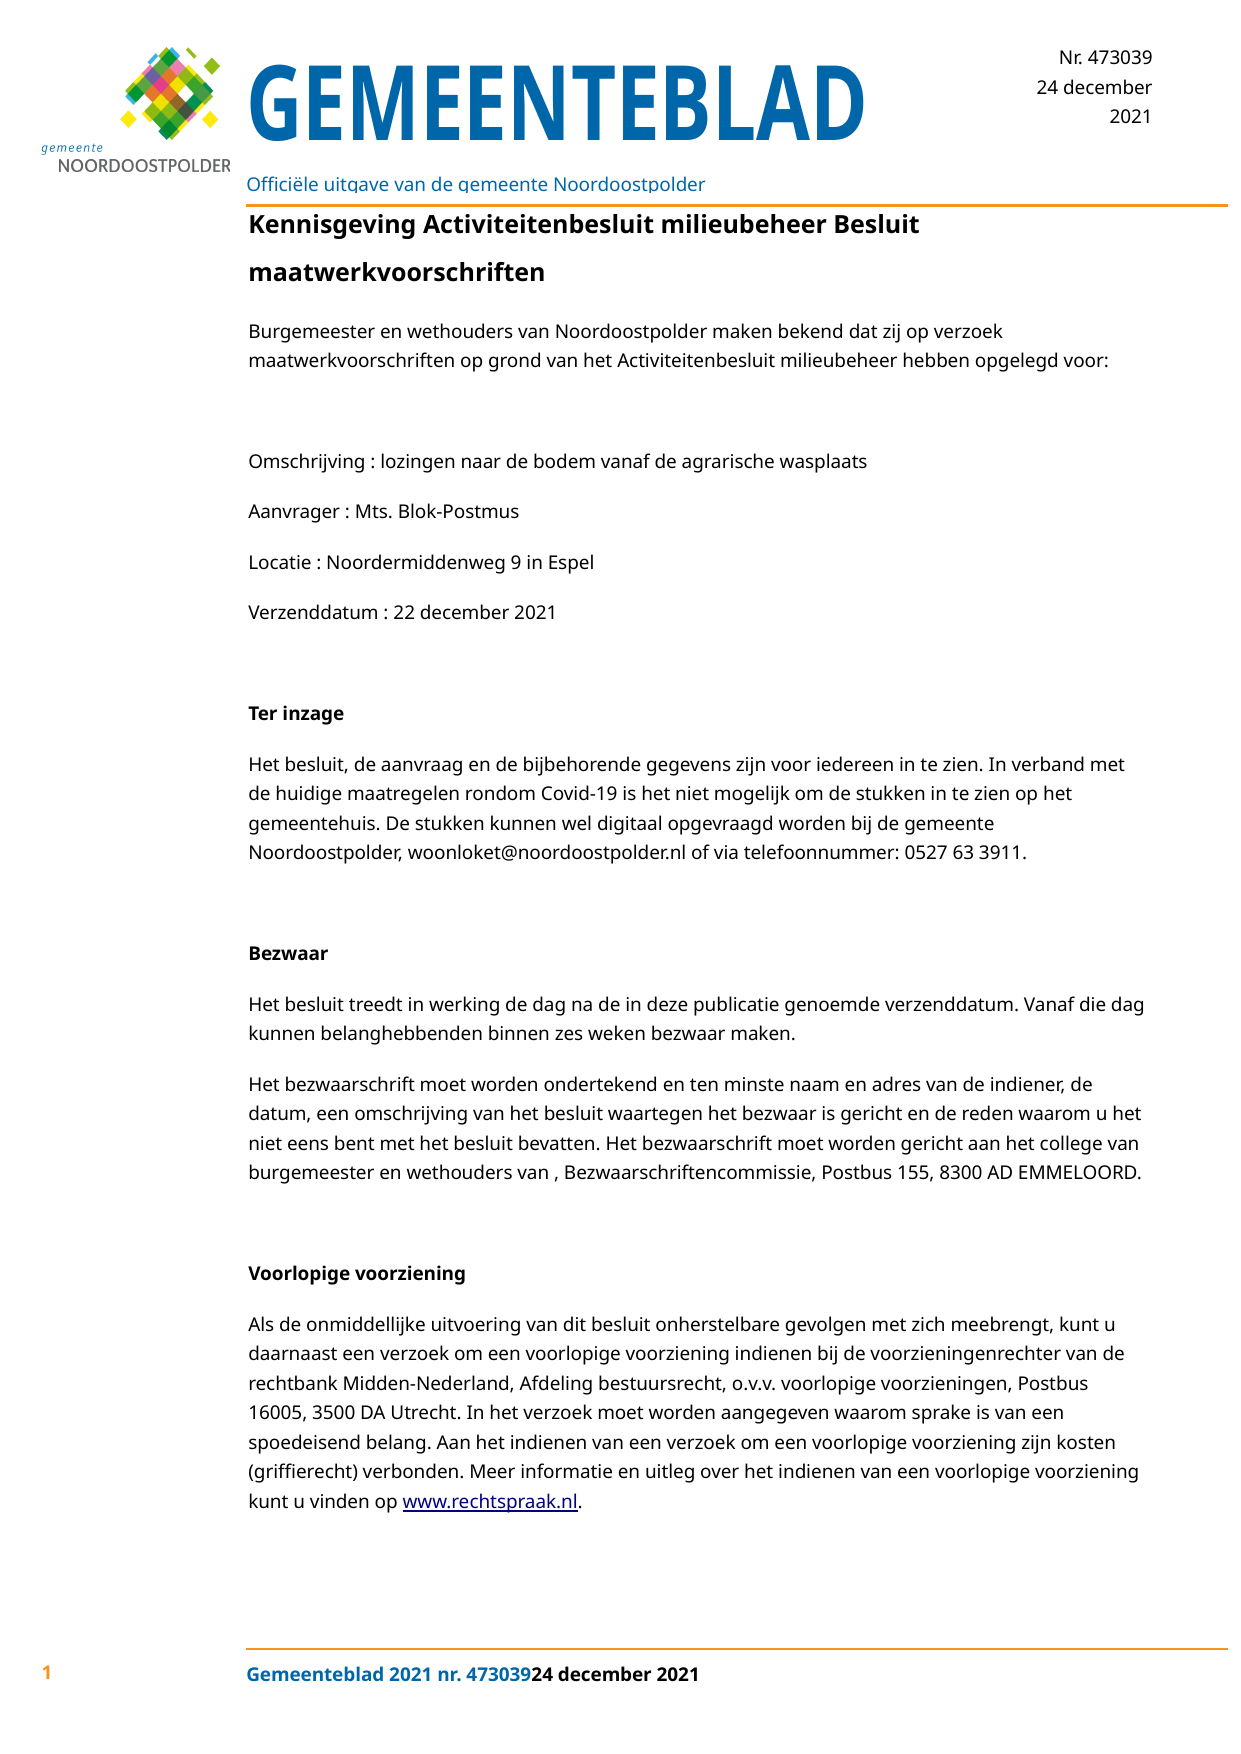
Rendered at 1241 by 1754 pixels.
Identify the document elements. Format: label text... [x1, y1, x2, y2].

text Kennisgeving Activiteitenbesluit milieubeheer Besluit maatwerkvoorschriften [248, 207, 1152, 288]
text Het besluit treedt in werking de dag na de in deze publicatie genoemde verzenddatum. Vanaf die dag kunnen belanghebbenden binnen zes weken bezwaar maken. [248, 991, 1152, 1046]
text Het besluit, de aanvraag en de bijbehorende gegevens zijn voor iedereen in te zien. In verband met de huidige maatregelen rondom Covid-19 is het niet mogelijk om de stukken in te zien op het gemeentehuis. De stukken kunnen wel digitaal opgevraagd worden bij de gemeente Noordoostpolder, woonloket@noordoostpolder.nl of via telefoonnummer: 0527 63 3911. [248, 751, 1152, 865]
text Locatie : Noordermiddenweg 9 in Espel [248, 549, 1152, 575]
text Burgemeester en wethouders van Noordoostpolder maken bekend dat zij op verzoek maatwerkvoorschriften op grond van het Activiteitenbesluit milieubeheer hebben opgelegd voor: [248, 318, 1152, 373]
text Ter inzage [248, 700, 1152, 726]
text Voorlopige voorziening [248, 1260, 1152, 1286]
text Het bezwaarschrift moet worden ondertekend en ten minste naam en adres van de indiener, de datum, een omschrijving van het besluit waartegen het bezwaar is gericht en de reden waarom u het niet eens bent met het besluit bevatten. Het bezwaarschrift moet worden gericht aan het college van burgemeester en wethouders van , Bezwaarschriftencommissie, Postbus 155, 8300 AD EMMELOORD. [248, 1071, 1152, 1185]
text Als de onmiddellijke uitvoering van dit besluit onherstelbare gevolgen met zich meebrengt, kunt u daarnaast een verzoek om een voorlopige voorziening indienen bij de voorzieningenrechter van de rechtbank Midden-Nederland, Afdeling bestuursrecht, o.v.v. voorlopige voorzieningen, Postbus 16005, 3500 DA Utrecht. In het verzoek moet worden aangegeven waarom sprake is van een spoedeisend belang. Aan het indienen van een verzoek om een voorlopige voorziening zijn kosten (griffierecht) verbonden. Meer informatie en uitleg over het indienen van een voorlopige voorziening kunt u vinden op www.rechtspraak.nl. [248, 1311, 1152, 1514]
picture [41, 47, 231, 172]
text Verzenddatum : 22 december 2021 [248, 599, 1152, 625]
text Aanvrager : Mts. Blok-Postmus [248, 499, 1152, 524]
text Bezwaar [248, 940, 1152, 966]
text Omschrijving : lozingen naar de bodem vanaf de agrarische wasplaats [248, 448, 1152, 474]
